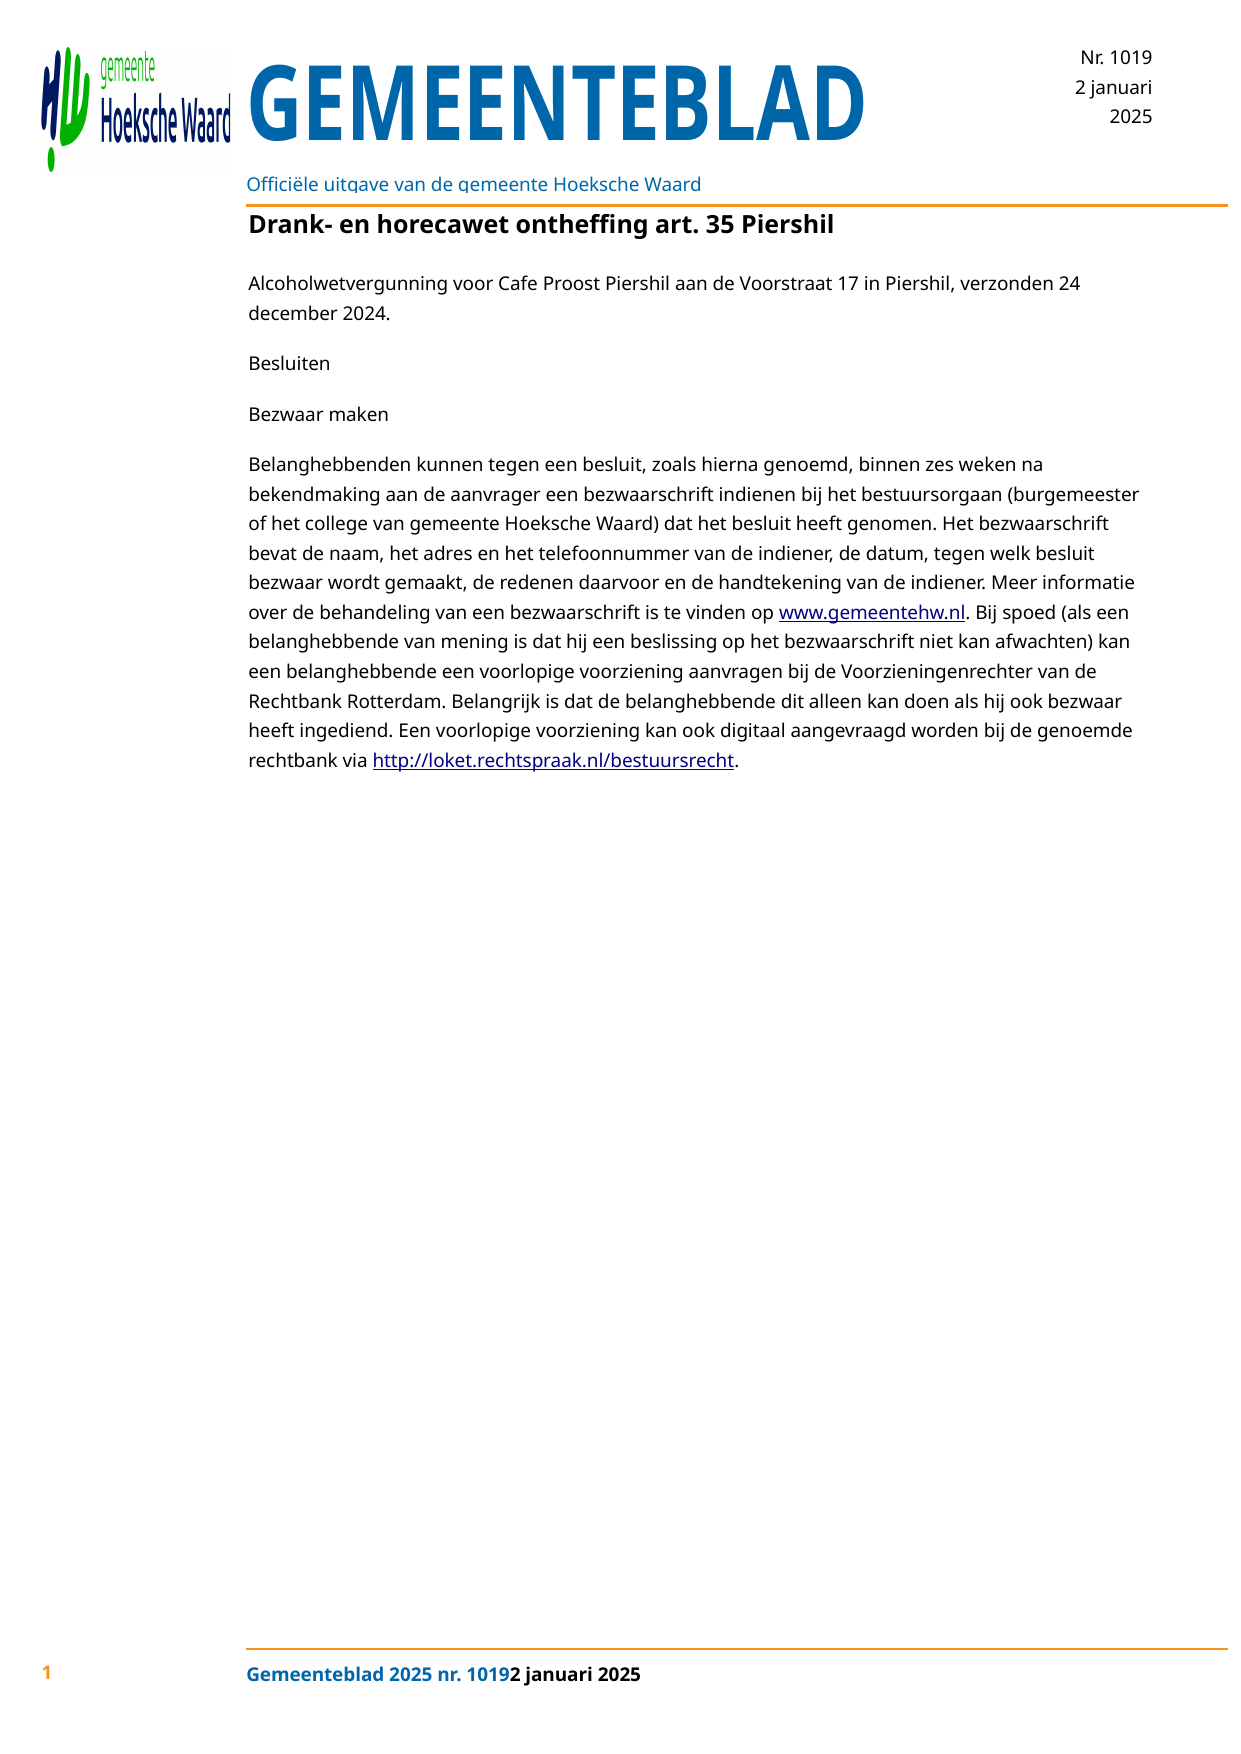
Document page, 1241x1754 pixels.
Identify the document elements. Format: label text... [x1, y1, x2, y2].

text Drank- en horecawet ontheffing art. 35 Piershil [248, 207, 1152, 241]
text Alcoholwetvergunning voor Cafe Proost Piershil aan de Voorstraat 17 in Piershil, verzonden 24 december 2024. [248, 270, 1152, 326]
picture [41, 47, 231, 172]
text Besluiten [248, 350, 1152, 376]
text Belanghebbenden kunnen tegen een besluit, zoals hierna genoemd, binnen zes weken na bekendmaking aan de aanvrager een bezwaarschrift indienen bij het bestuursorgaan (burgemeester of het college van gemeente Hoeksche Waard) dat het besluit heeft genomen. Het bezwaarschrift bevat de naam, het adres en het telefoonnummer van de indiener, de datum, tegen welk besluit bezwaar wordt gemaakt, de redenen daarvoor en de handtekening van de indiener. Meer informatie over de behandeling van een bezwaarschrift is te vinden op www.gemeentehw.nl. Bij spoed (als een belanghebbende van mening is dat hij een beslissing op het bezwaarschrift niet kan afwachten) kan een belanghebbende een voorlopige voorziening aanvragen bij de Voorzieningenrechter van de Rechtbank Rotterdam. Belangrijk is dat de belanghebbende dit alleen kan doen als hij ook bezwaar heeft ingediend. Een voorlopige voorziening kan ook digitaal aangevraagd worden bij de genoemde rechtbank via http://loket.rechtspraak.nl/bestuursrecht. [248, 451, 1152, 773]
text Bezwaar maken [248, 401, 1152, 426]
